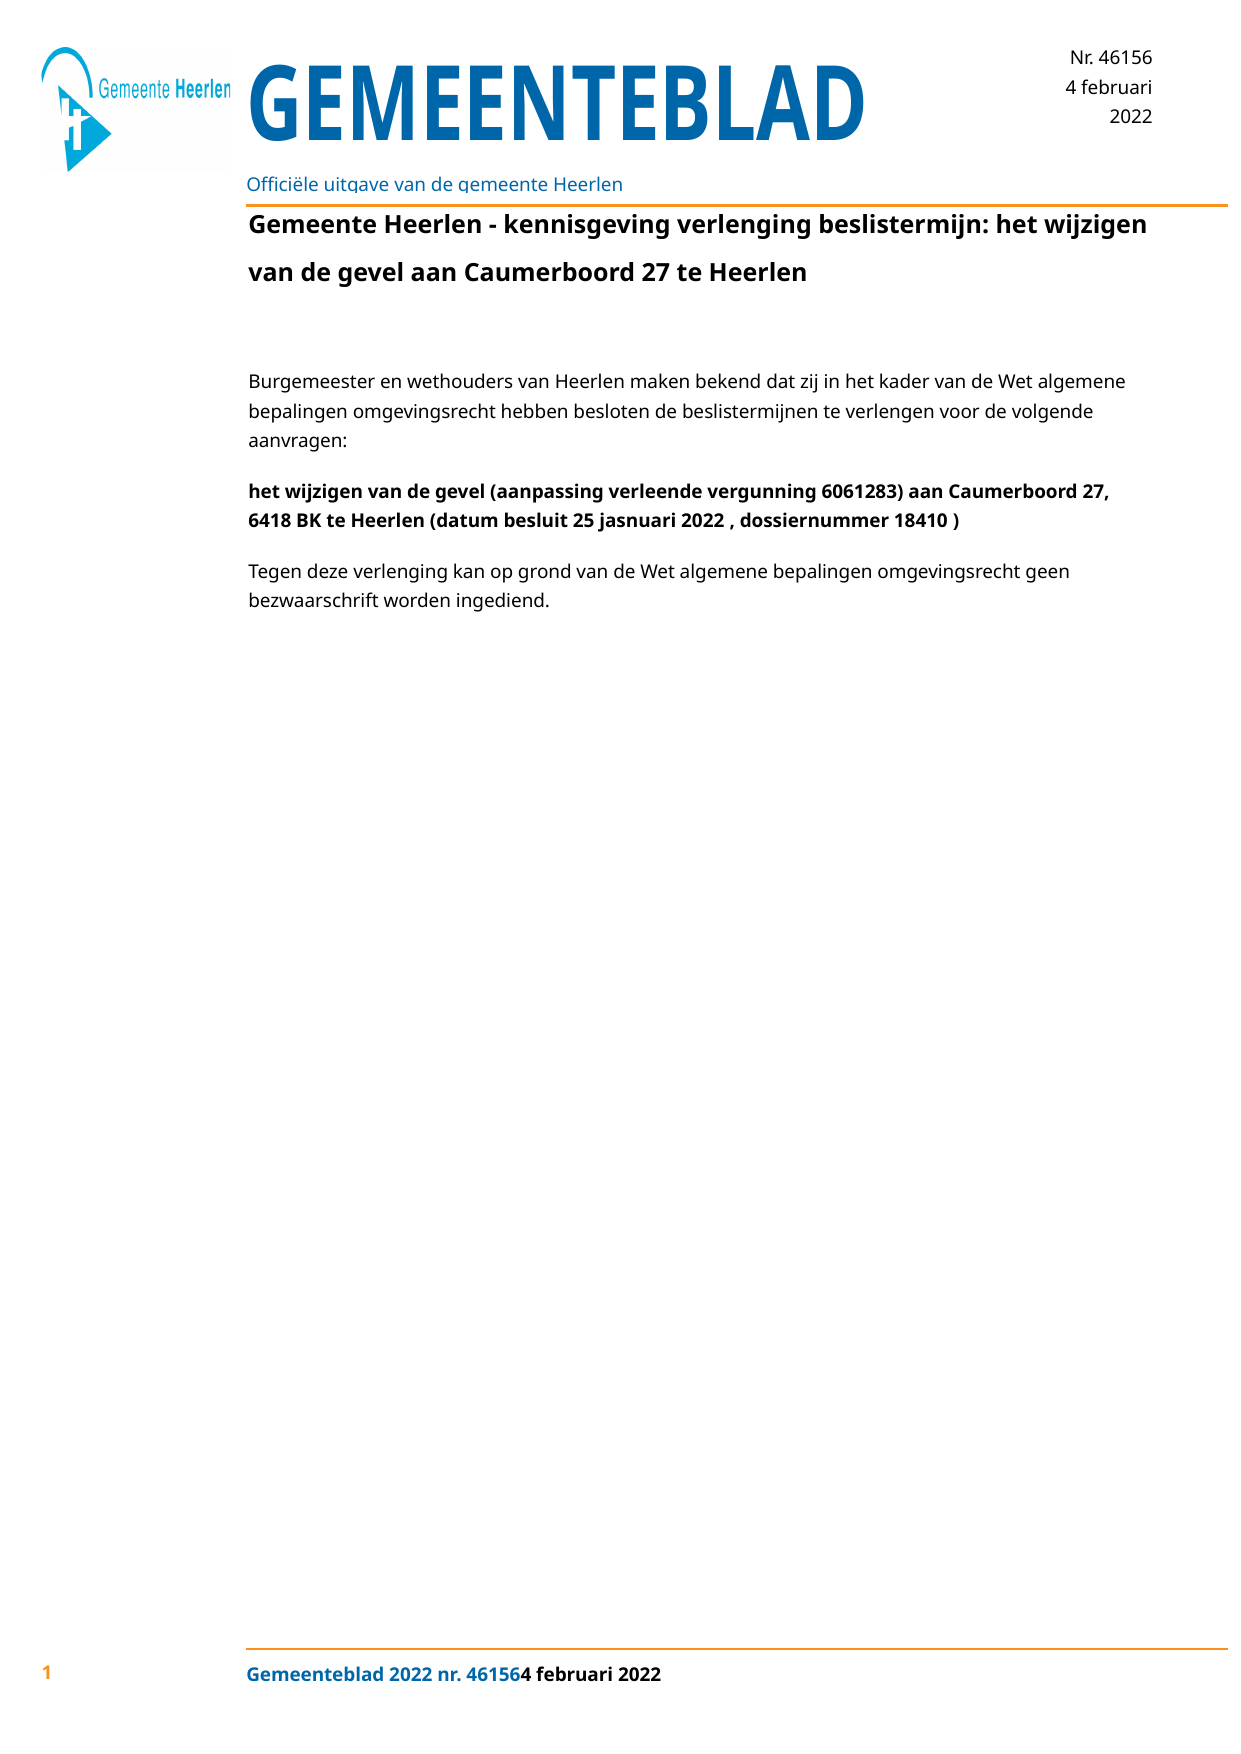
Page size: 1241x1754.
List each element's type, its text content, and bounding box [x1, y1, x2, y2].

picture [41, 47, 231, 172]
text Tegen deze verlenging kan op grond van de Wet algemene bepalingen omgevingsrecht geen bezwaarschrift worden ingediend. [248, 558, 1152, 613]
text Gemeente Heerlen - kennisgeving verlenging beslistermijn: het wijzigen van de gevel aan Caumerboord 27 te Heerlen [248, 207, 1152, 288]
text het wijzigen van de gevel (aanpassing verleende vergunning 6061283) aan Caumerboord 27, 6418 BK te Heerlen (datum besluit 25 jasnuari 2022 , dossiernummer 18410 ) [248, 478, 1152, 533]
text Burgemeester en wethouders van Heerlen maken bekend dat zij in het kader van de Wet algemene bepalingen omgevingsrecht hebben besloten de beslistermijnen te verlengen voor de volgende aanvragen: [248, 368, 1152, 453]
picture [41, 47, 59, 70]
